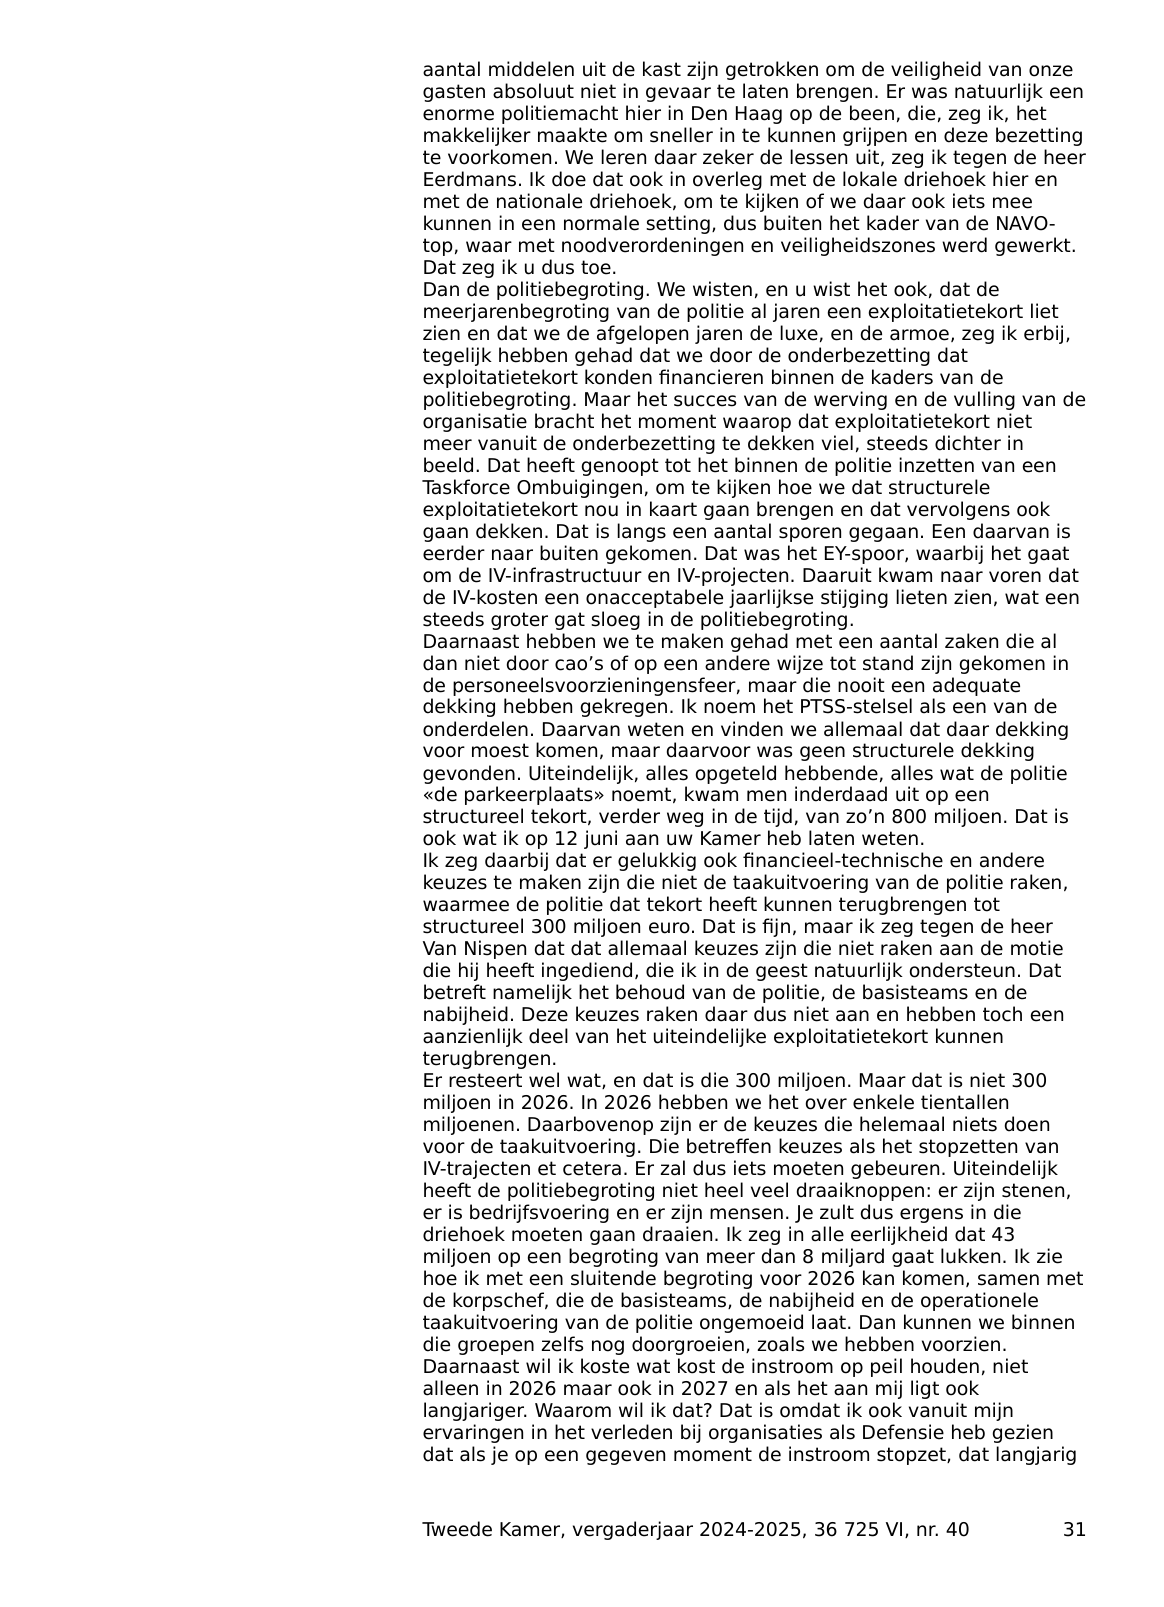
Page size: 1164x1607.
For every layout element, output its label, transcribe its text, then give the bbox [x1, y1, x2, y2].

text aantal middelen uit de kast zijn getrokken om de veiligheid van onze gasten absoluut niet in gevaar te laten brengen. Er was natuurlijk een enorme politiemacht hier in Den Haag op de been, die, zeg ik, het makkelijker maakte om sneller in te kunnen grijpen en deze bezetting te voorkomen. We leren daar zeker de lessen uit, zeg ik tegen de heer Eerdmans. Ik doe dat ook in overleg met de lokale driehoek hier en met de nationale driehoek, om te kijken of we daar ook iets mee kunnen in een normale setting, dus buiten het kader van de NAVO-top, waar met noodverordeningen en veiligheidszones werd gewerkt. Dat zeg ik u dus toe. [422, 59, 1087, 279]
text Dan de politiebegroting. We wisten, en u wist het ook, dat de meerjarenbegroting van de politie al jaren een exploitatietekort liet zien en dat we de afgelopen jaren de luxe, en de armoe, zeg ik erbij, tegelijk hebben gehad dat we door de onderbezetting dat exploitatietekort konden financieren binnen de kaders van de politiebegroting. Maar het succes van de werving en de vulling van de organisatie bracht het moment waarop dat exploitatietekort niet meer vanuit de onderbezetting te dekken viel, steeds dichter in beeld. Dat heeft genoopt tot het binnen de politie inzetten van een Taskforce Ombuigingen, om te kijken hoe we dat structurele exploitatietekort nou in kaart gaan brengen en dat vervolgens ook gaan dekken. Dat is langs een aantal sporen gegaan. Een daarvan is eerder naar buiten gekomen. Dat was het EY-spoor, waarbij het gaat om de IV-infrastructuur en IV-projecten. Daaruit kwam naar voren dat de IV-kosten een onacceptabele jaarlijkse stijging lieten zien, wat een steeds groter gat sloeg in de politiebegroting. [422, 279, 1087, 631]
text Er resteert wel wat, en dat is die 300 miljoen. Maar dat is niet 300 miljoen in 2026. In 2026 hebben we het over enkele tientallen miljoenen. Daarbovenop zijn er de keuzes die helemaal niets doen voor de taakuitvoering. Die betreffen keuzes als het stopzetten van IV-trajecten et cetera. Er zal dus iets moeten gebeuren. Uiteindelijk heeft de politiebegroting niet heel veel draaiknoppen: er zijn stenen, er is bedrijfsvoering en er zijn mensen. Je zult dus ergens in die driehoek moeten gaan draaien. Ik zeg in alle eerlijkheid dat 43 miljoen op een begroting van meer dan 8 miljard gaat lukken. Ik zie hoe ik met een sluitende begroting voor 2026 kan komen, samen met de korpschef, die de basisteams, de nabijheid en de operationele taakuitvoering van de politie ongemoeid laat. Dan kunnen we binnen die groepen zelfs nog doorgroeien, zoals we hebben voorzien. [422, 1070, 1087, 1356]
text Ik zeg daarbij dat er gelukkig ook financieel-technische en andere keuzes te maken zijn die niet de taakuitvoering van de politie raken, waarmee de politie dat tekort heeft kunnen terugbrengen tot structureel 300 miljoen euro. Dat is fijn, maar ik zeg tegen de heer Van Nispen dat dat allemaal keuzes zijn die niet raken aan de motie die hij heeft ingediend, die ik in de geest natuurlijk ondersteun. Dat betreft namelijk het behoud van de politie, de basisteams en de nabijheid. Deze keuzes raken daar dus niet aan en hebben toch een aanzienlijk deel van het uiteindelijke exploitatietekort kunnen terugbrengen. [422, 850, 1087, 1070]
text Daarnaast wil ik koste wat kost de instroom op peil houden, niet alleen in 2026 maar ook in 2027 en als het aan mij ligt ook langjariger. Waarom wil ik dat? Dat is omdat ik ook vanuit mijn ervaringen in het verleden bij organisaties als Defensie heb gezien dat als je op een gegeven moment de instroom stopzet, dat langjarig [422, 1356, 1087, 1466]
text Daarnaast hebben we te maken gehad met een aantal zaken die al dan niet door cao’s of op een andere wijze tot stand zijn gekomen in de personeelsvoorzieningensfeer, maar die nooit een adequate dekking hebben gekregen. Ik noem het PTSS-stelsel als een van de onderdelen. Daarvan weten en vinden we allemaal dat daar dekking voor moest komen, maar daarvoor was geen structurele dekking gevonden. Uiteindelijk, alles opgeteld hebbende, alles wat de politie «de parkeerplaats» noemt, kwam men inderdaad uit op een structureel tekort, verder weg in de tijd, van zo’n 800 miljoen. Dat is ook wat ik op 12 juni aan uw Kamer heb laten weten. [422, 631, 1087, 850]
